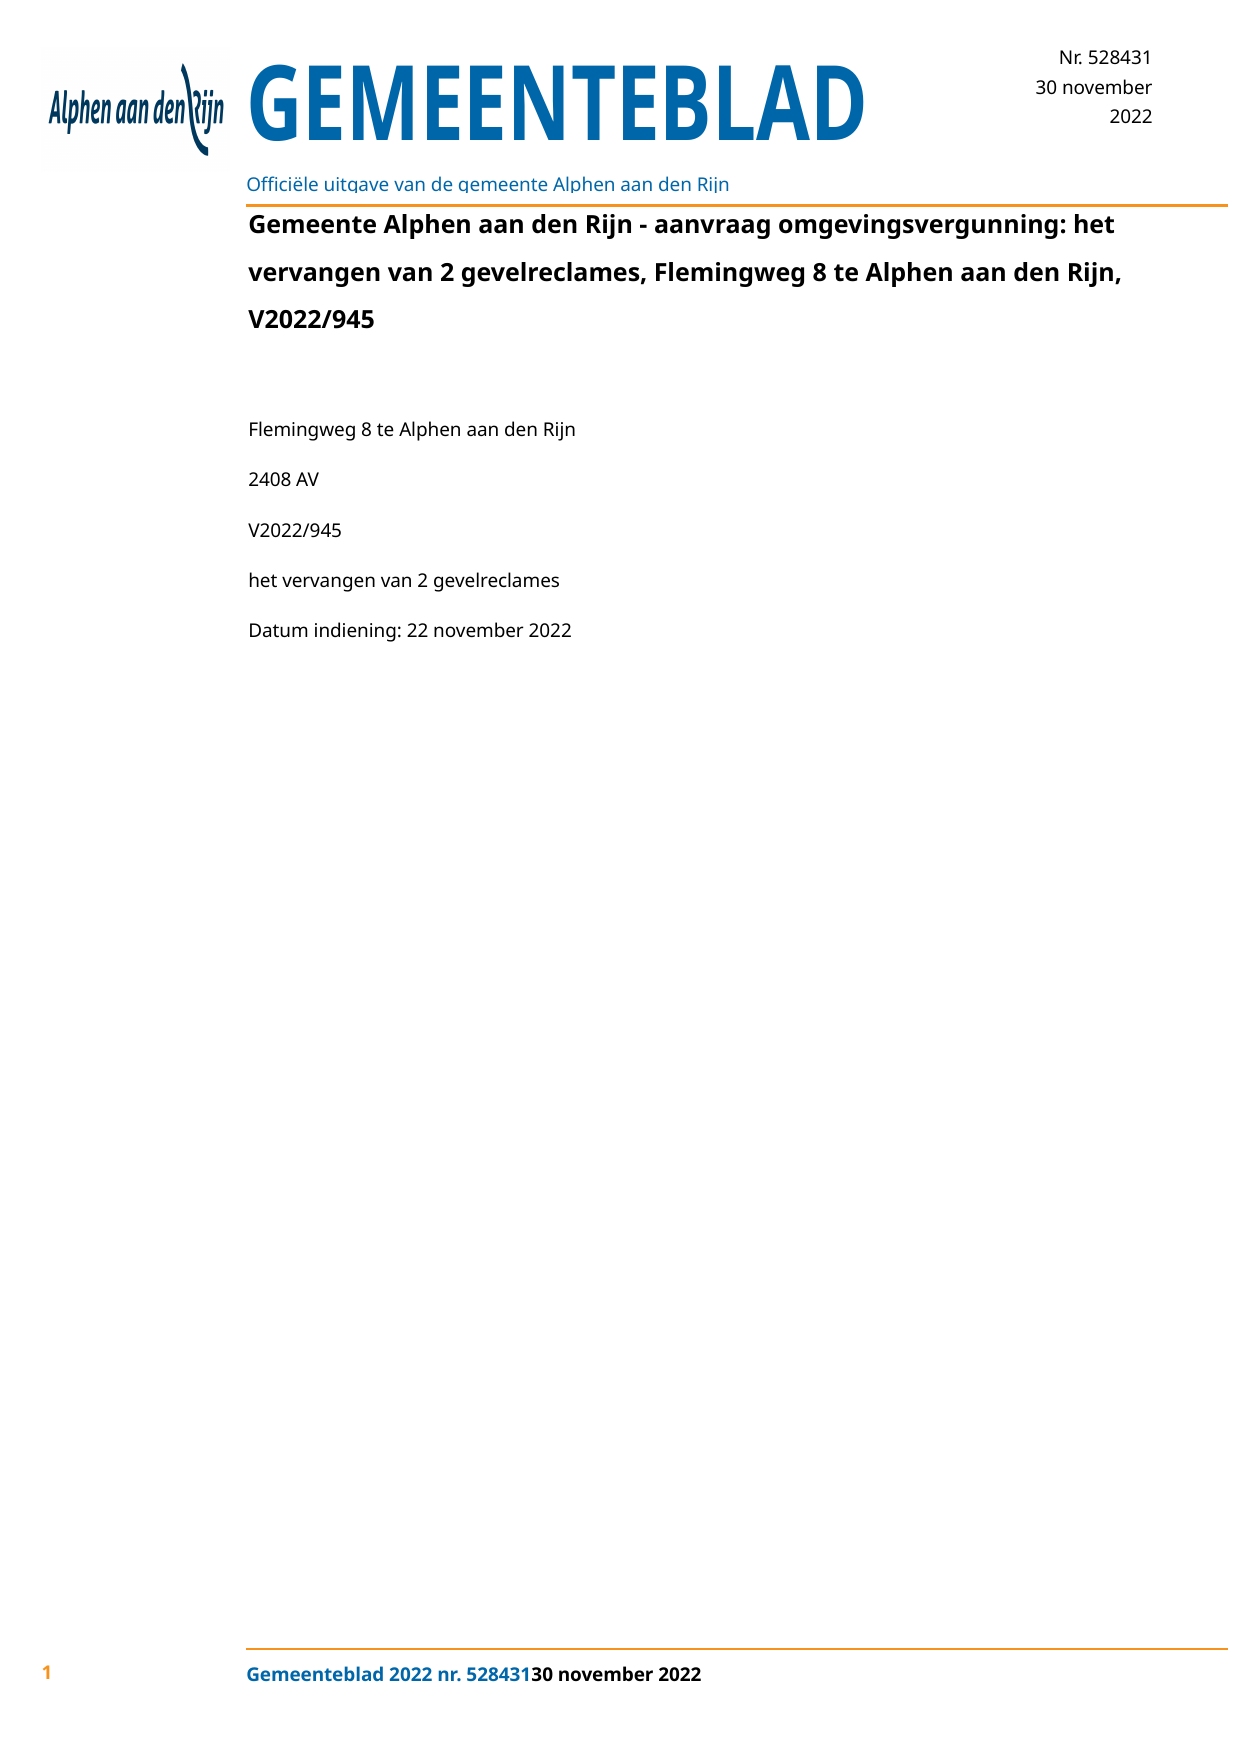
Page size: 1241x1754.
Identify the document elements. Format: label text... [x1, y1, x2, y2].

text Gemeente Alphen aan den Rijn - aanvraag omgevingsvergunning: het vervangen van 2 gevelreclames, Flemingweg 8 te Alphen aan den Rijn, V2022/945 [248, 207, 1152, 336]
text Datum indiening: 22 november 2022 [248, 618, 1152, 643]
picture [41, 47, 231, 172]
text 2408 AV [248, 466, 1152, 492]
text V2022/945 [248, 517, 1152, 542]
text Flemingweg 8 te Alphen aan den Rijn [248, 416, 1152, 442]
text het vervangen van 2 gevelreclames [248, 567, 1152, 593]
